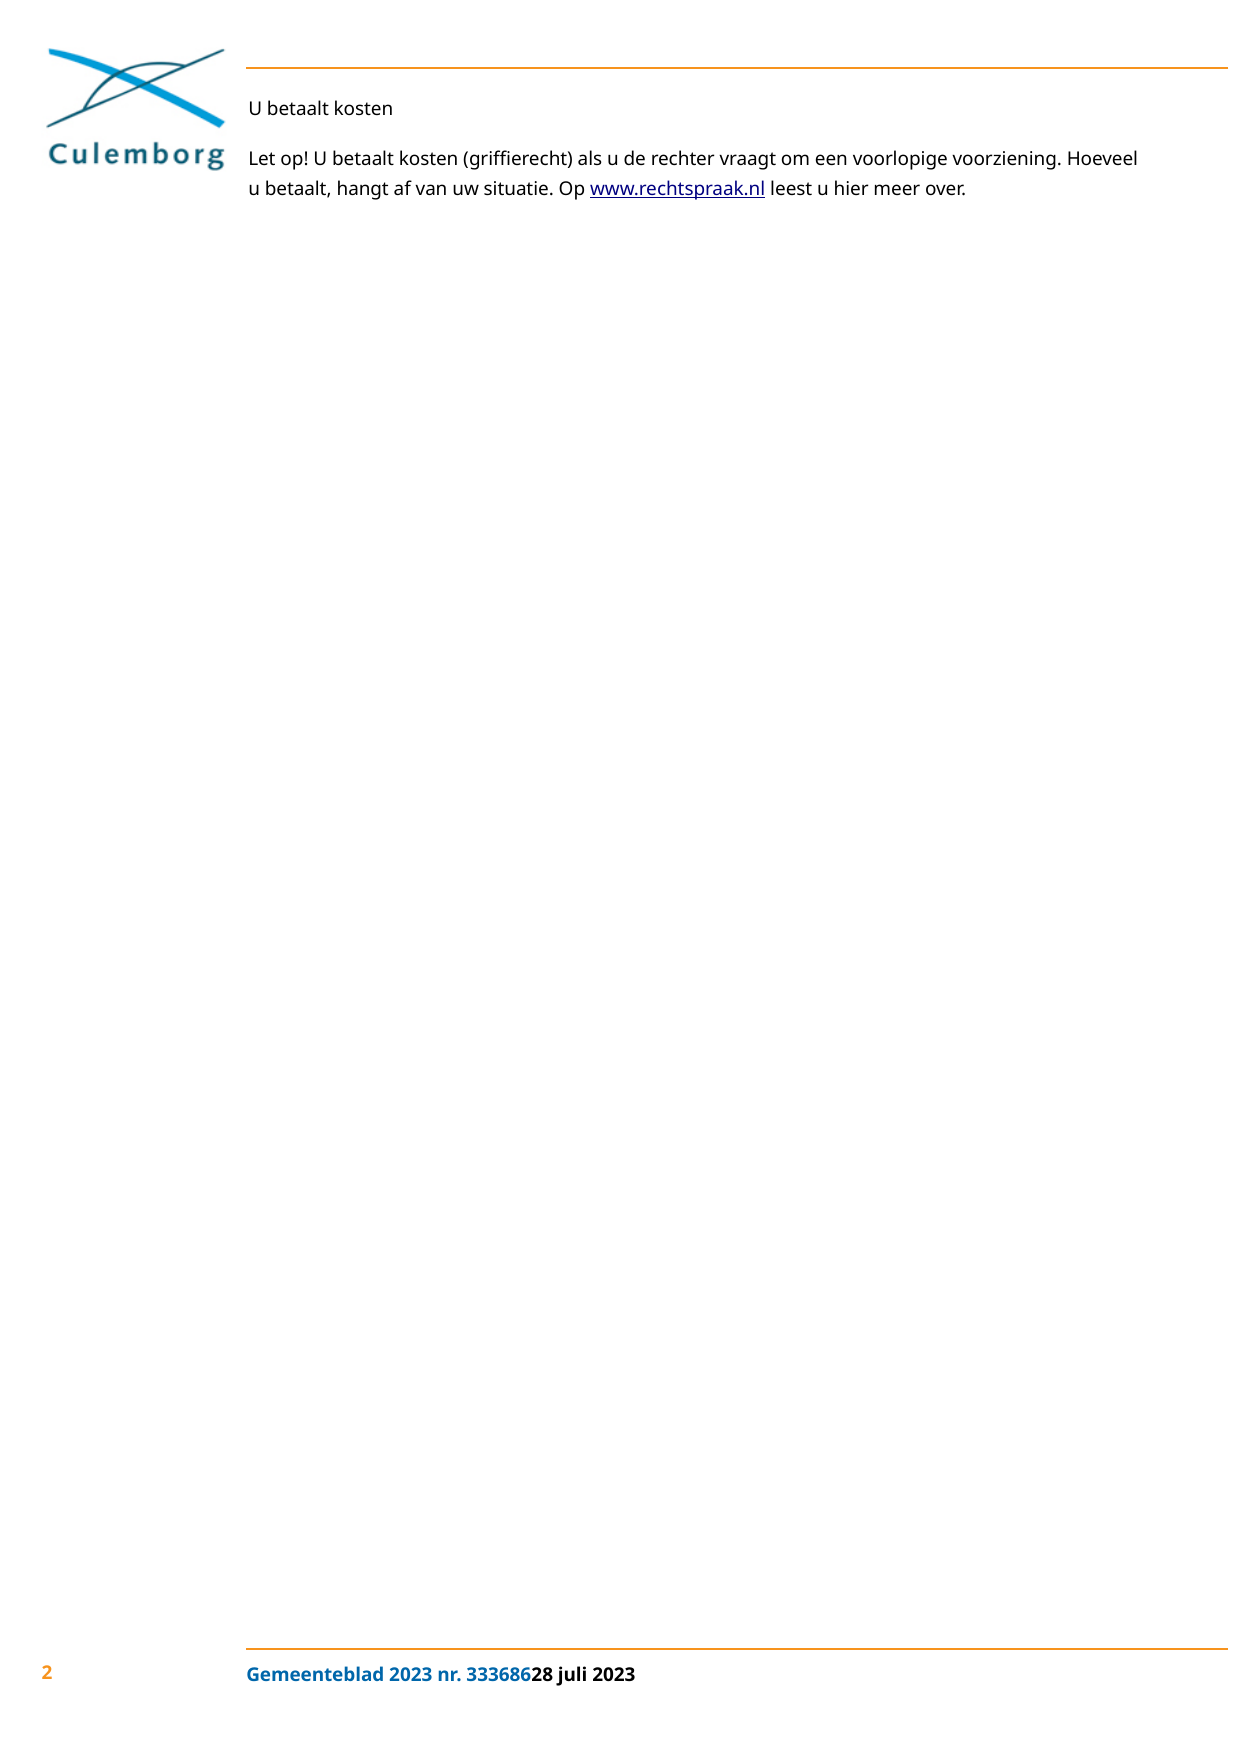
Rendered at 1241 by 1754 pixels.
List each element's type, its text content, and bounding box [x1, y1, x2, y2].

text U betaalt kosten [248, 95, 1152, 121]
picture [41, 47, 231, 172]
text Let op! U betaalt kosten (griffierecht) als u de rechter vraagt om een voorlopige voorziening. Hoeveel u betaalt, hangt af van uw situatie. Op www.rechtspraak.nl leest u hier meer over. [248, 145, 1152, 201]
